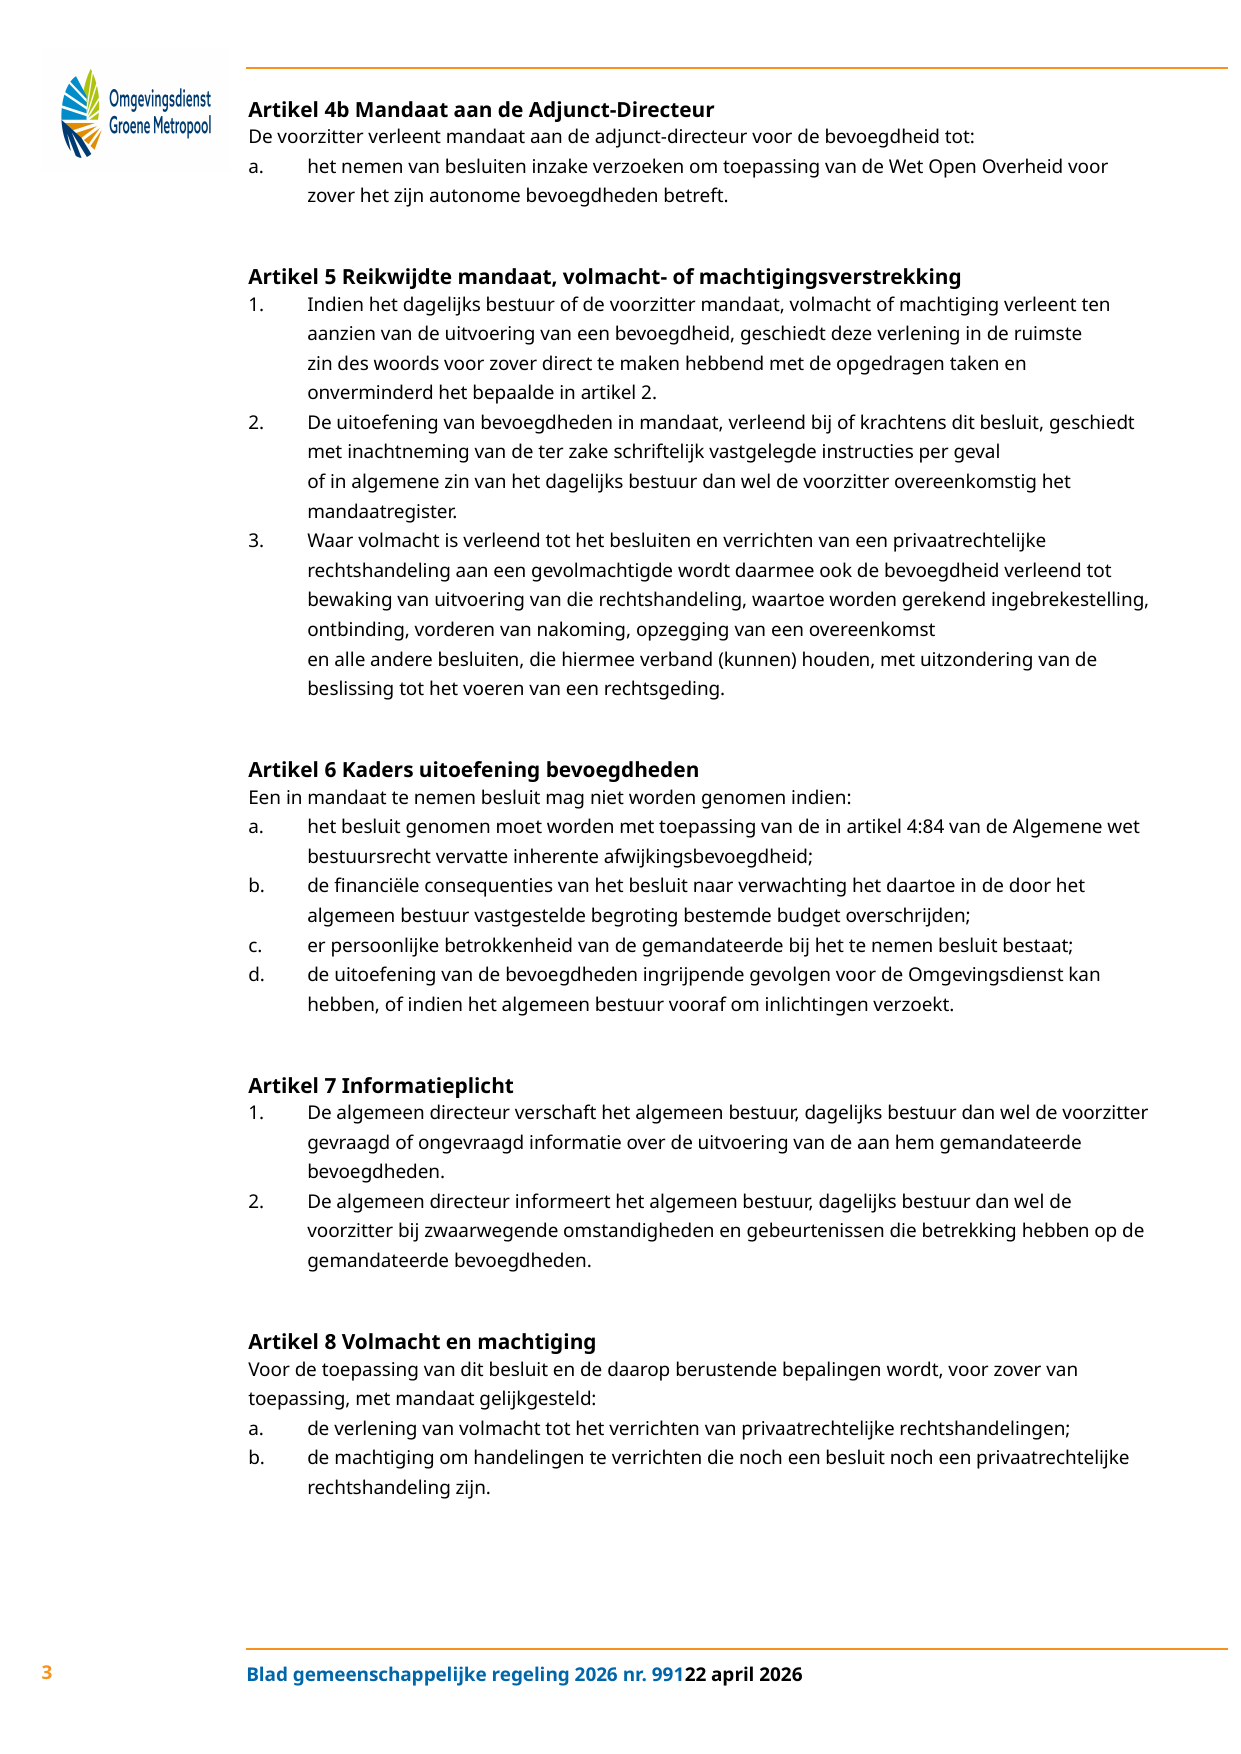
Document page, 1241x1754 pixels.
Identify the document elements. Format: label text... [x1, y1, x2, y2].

text Artikel 4b Mandaat aan de Adjunct-Directeur [248, 95, 1152, 123]
list de uitoefening van de bevoegdheden ingrijpende gevolgen voor de Omgevingsdienst kan hebben, of indien het algemeen bestuur vooraf om inlichtingen verzoekt. [248, 961, 1152, 1017]
list de machtiging om handelingen te verrichten die noch een besluit noch een privaatrechtelijke rechtshandeling zijn. [248, 1444, 1152, 1500]
picture [41, 47, 231, 172]
list De algemeen directeur verschaft het algemeen bestuur, dagelijks bestuur dan wel de voorzitter gevraagd of ongevraagd informatie over de uitvoering van de aan hem gemandateerde bevoegdheden. [248, 1099, 1152, 1184]
list het besluit genomen moet worden met toepassing van de in artikel 4:84 van de Algemene wet bestuursrecht vervatte inherente afwijkingsbevoegdheid; [248, 813, 1152, 869]
list gemandateerde bevoegdheden. [248, 1247, 1152, 1273]
text Artikel 7 Informatieplicht [248, 1071, 1152, 1099]
text Artikel 8 Volmacht en machtiging [248, 1327, 1152, 1356]
list bewaking van uitvoering van die rechtshandeling, waartoe worden gerekend ingebrekestelling, ontbinding, vorderen van nakoming, opzegging van een overeenkomst [248, 587, 1152, 642]
list of in algemene zin van het dagelijks bestuur dan wel de voorzitter overeenkomstig het mandaatregister. [248, 468, 1152, 524]
text Een in mandaat te nemen besluit mag niet worden genomen indien: [248, 784, 1152, 809]
list het nemen van besluiten inzake verzoeken om toepassing van de Wet Open Overheid voor zover het zijn autonome bevoegdheden betreft. [248, 153, 1152, 208]
list de financiële consequenties van het besluit naar verwachting het daartoe in de door het algemeen bestuur vastgestelde begroting bestemde budget overschrijden; [248, 873, 1152, 928]
list zin des woords voor zover direct te maken hebbend met de opgedragen taken en onverminderd het bepaalde in artikel 2. [248, 350, 1152, 405]
list De algemeen directeur informeert het algemeen bestuur, dagelijks bestuur dan wel de voorzitter bij zwaarwegende omstandigheden en gebeurtenissen die betrekking hebben op de [248, 1188, 1152, 1243]
text Artikel 5 Reikwijdte mandaat, volmacht- of machtigingsverstrekking [248, 262, 1152, 291]
list de verlening van volmacht tot het verrichten van privaatrechtelijke rechtshandelingen; [248, 1415, 1152, 1441]
text Voor de toepassing van dit besluit en de daarop berustende bepalingen wordt, voor zover van toepassing, met mandaat gelijkgesteld: [248, 1356, 1152, 1411]
list Indien het dagelijks bestuur of de voorzitter mandaat, volmacht of machtiging verleent ten aanzien van de uitvoering van een bevoegdheid, geschiedt deze verlening in de ruimste [248, 291, 1152, 346]
list en alle andere besluiten, die hiermee verband (kunnen) houden, met uitzondering van de beslissing tot het voeren van een rechtsgeding. [248, 646, 1152, 701]
text Artikel 6 Kaders uitoefening bevoegdheden [248, 755, 1152, 784]
text De voorzitter verleent mandaat aan de adjunct-directeur voor de bevoegdheid tot: [248, 123, 1152, 149]
list Waar volmacht is verleend tot het besluiten en verrichten van een privaatrechtelijke rechtshandeling aan een gevolmachtigde wordt daarmee ook de bevoegdheid verleend tot [248, 527, 1152, 583]
list De uitoefening van bevoegdheden in mandaat, verleend bij of krachtens dit besluit, geschiedt met inachtneming van de ter zake schriftelijk vastgelegde instructies per geval [248, 409, 1152, 464]
list er persoonlijke betrokkenheid van de gemandateerde bij het te nemen besluit bestaat; [248, 932, 1152, 957]
